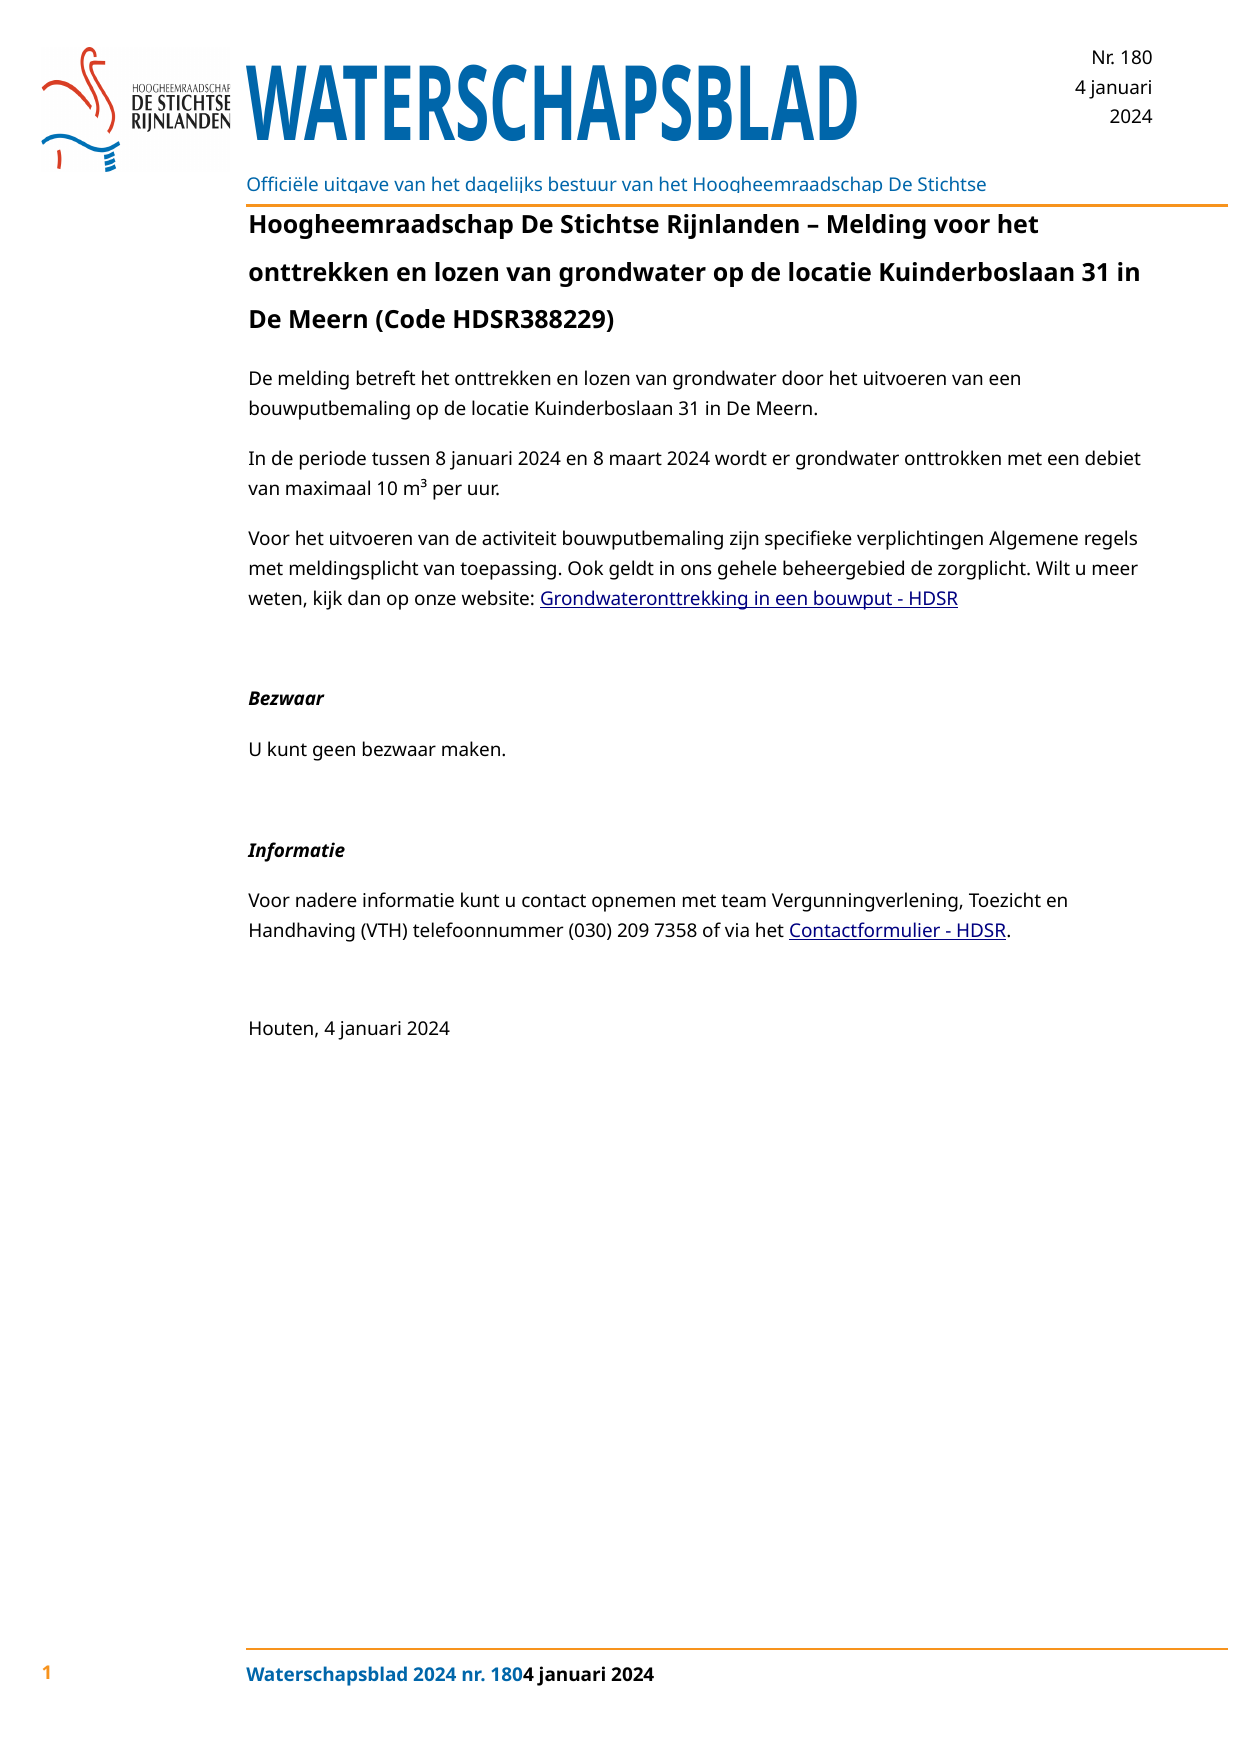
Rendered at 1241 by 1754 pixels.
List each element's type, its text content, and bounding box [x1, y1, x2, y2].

text Voor nadere informatie kunt u contact opnemen met team Vergunningverlening, Toezicht en Handhaving (VTH) telefoonnummer (030) 209 7358 of via het Contactformulier - HDSR. [248, 887, 1152, 942]
text De melding betreft het onttrekken en lozen van grondwater door het uitvoeren van een bouwputbemaling op de locatie Kuinderboslaan 31 in De Meern. [248, 366, 1152, 421]
text Hoogheemraadschap De Stichtse Rijnlanden – Melding voor het onttrekken en lozen van grondwater op de locatie Kuinderboslaan 31 in De Meern (Code HDSR388229) [248, 207, 1152, 336]
text U kunt geen bezwaar maken. [248, 736, 1152, 762]
text Bezwaar [248, 686, 1152, 711]
text Informatie [248, 837, 1152, 862]
text Voor het uitvoeren van de activiteit bouwputbemaling zijn specifieke verplichtingen Algemene regels met meldingsplicht van toepassing. Ook geldt in ons gehele beheergebied de zorgplicht. Wilt u meer weten, kijk dan op onze website: Grondwateronttrekking in een bouwput - HDSR [248, 526, 1152, 610]
picture [41, 47, 231, 172]
text Houten, 4 januari 2024 [248, 1015, 1152, 1041]
text In de periode tussen 8 januari 2024 en 8 maart 2024 wordt er grondwater onttrokken met een debiet van maximaal 10 m³ per uur. [248, 446, 1152, 501]
